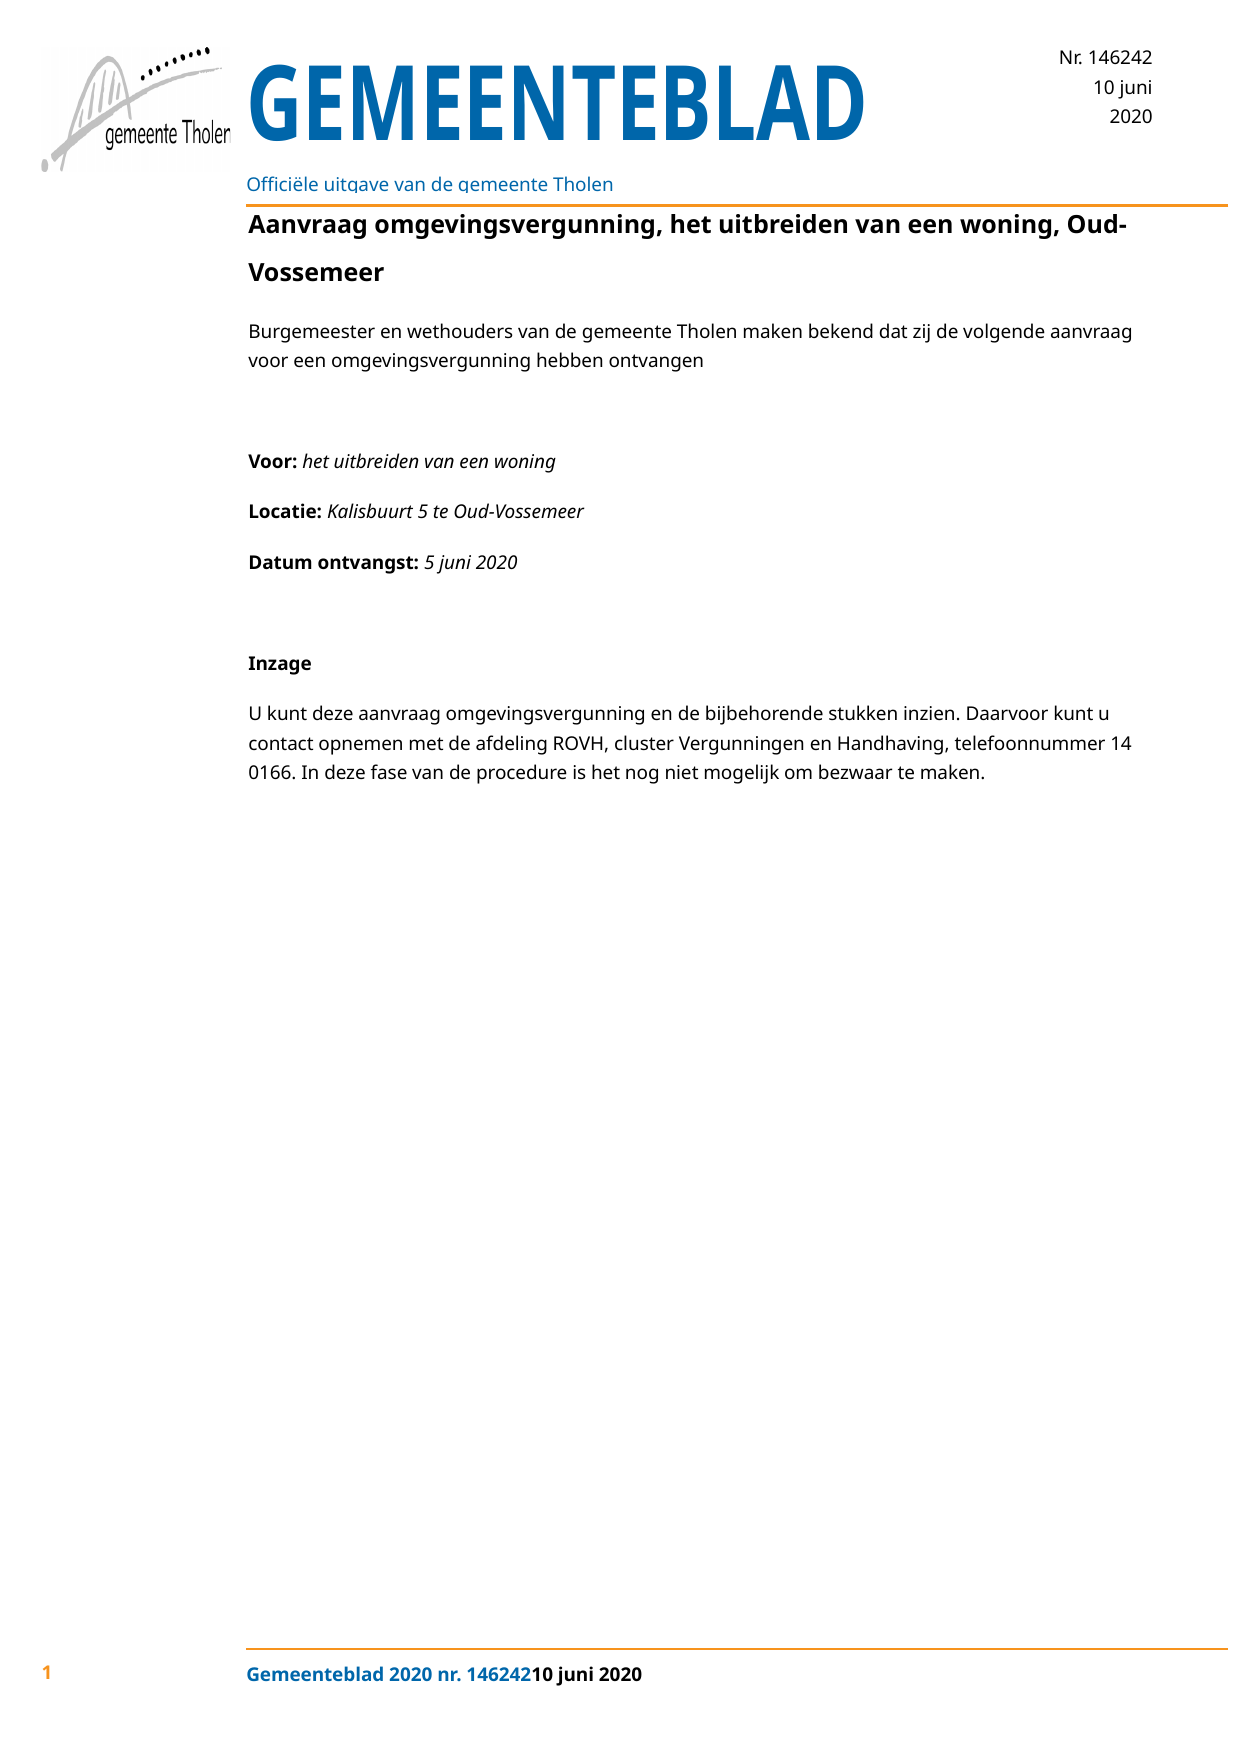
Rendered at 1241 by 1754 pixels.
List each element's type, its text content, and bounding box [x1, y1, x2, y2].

text Burgemeester en wethouders van de gemeente Tholen maken bekend dat zij de volgende aanvraag voor een omgevingsvergunning hebben ontvangen [248, 318, 1152, 373]
text U kunt deze aanvraag omgevingsvergunning en de bijbehorende stukken inzien. Daarvoor kunt u contact opnemen met de afdeling ROVH, cluster Vergunningen en Handhaving, telefoonnummer 14 0166. In deze fase van de procedure is het nog niet mogelijk om bezwaar te maken. [248, 700, 1152, 785]
text Locatie: Kalisbuurt 5 te Oud-Vossemeer [248, 499, 1152, 524]
text Aanvraag omgevingsvergunning, het uitbreiden van een woning, Oud-Vossemeer [248, 207, 1152, 288]
text Voor: het uitbreiden van een woning [248, 448, 1152, 474]
text Datum ontvangst: 5 juni 2020 [248, 549, 1152, 575]
picture [41, 47, 231, 172]
text Inzage [248, 650, 1152, 676]
